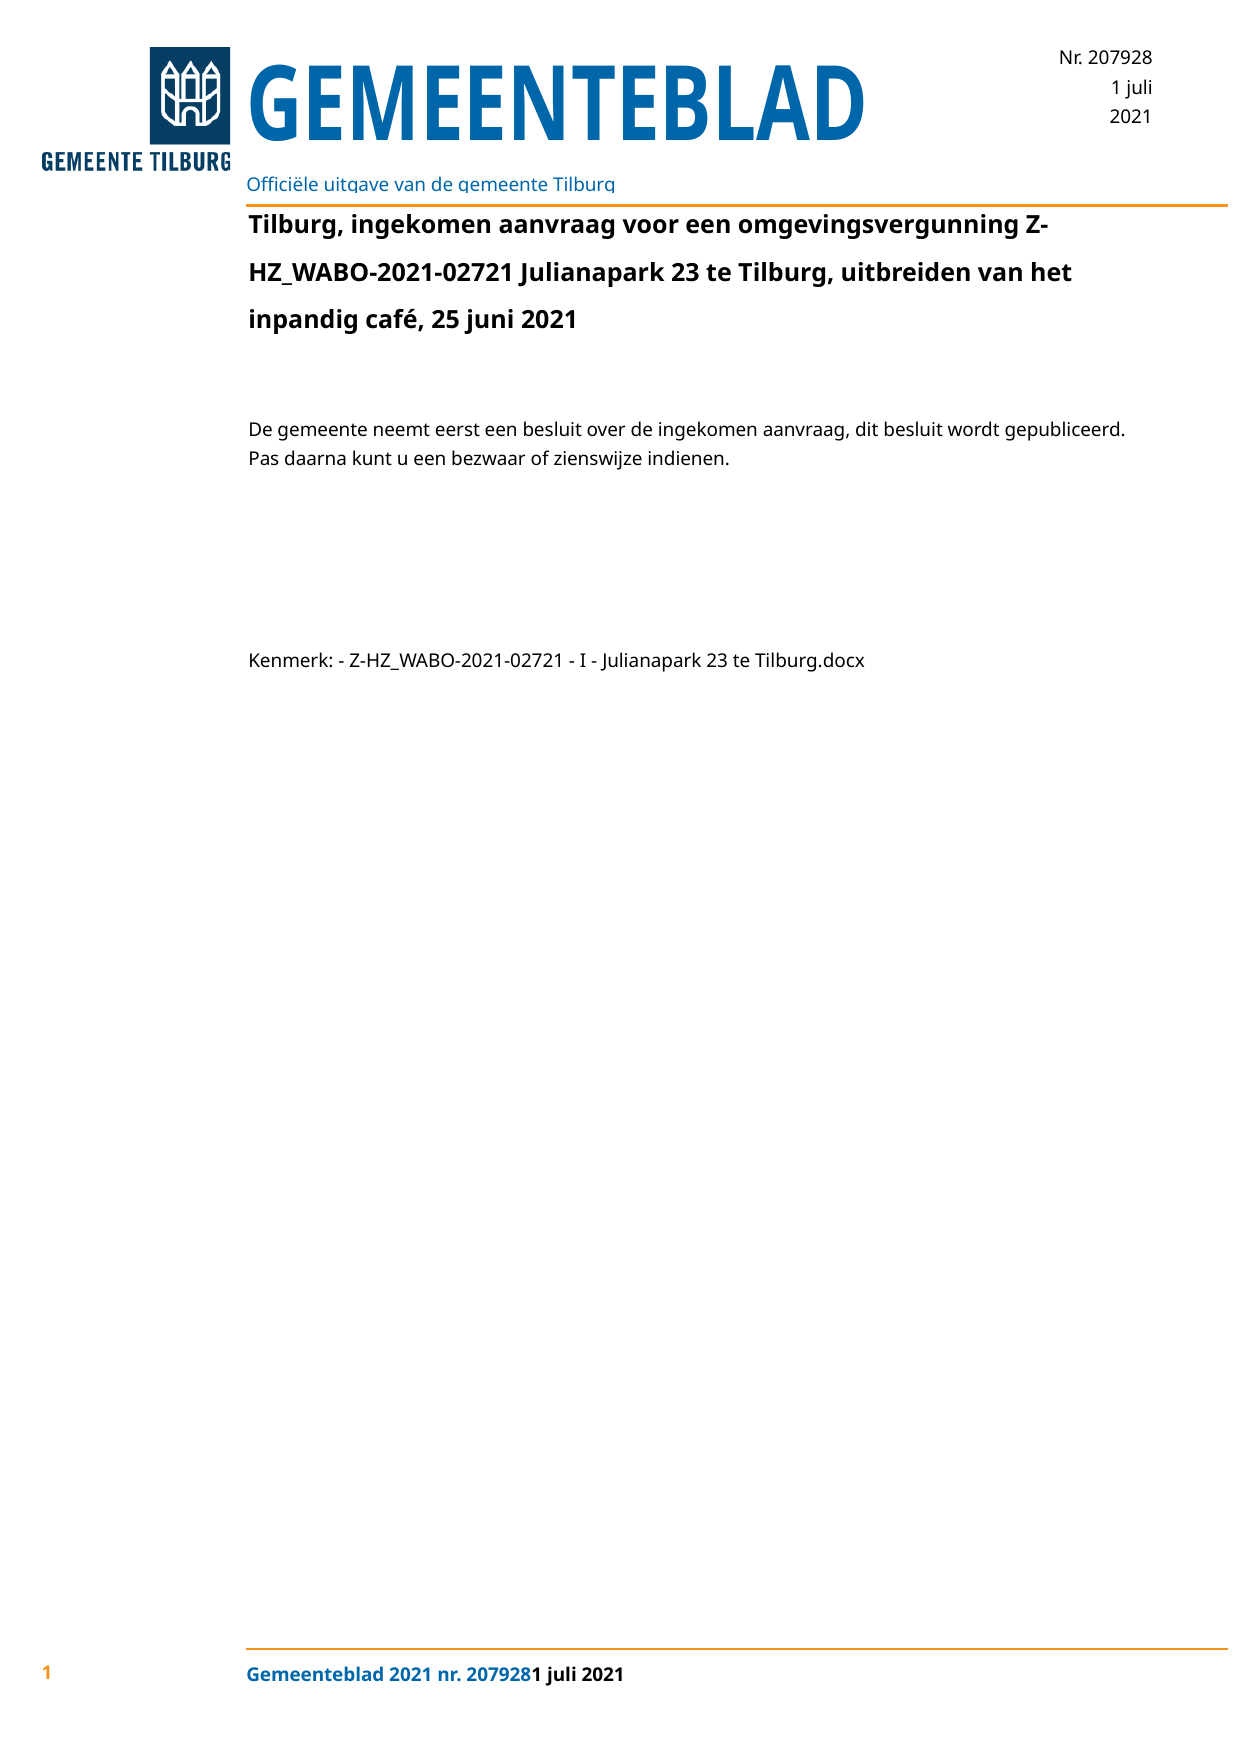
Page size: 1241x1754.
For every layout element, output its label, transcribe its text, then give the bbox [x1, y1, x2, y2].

text Kenmerk: - Z-HZ_WABO-2021-02721 - I - Julianapark 23 te Tilburg.docx [248, 647, 1152, 673]
picture [41, 47, 231, 172]
text De gemeente neemt eerst een besluit over de ingekomen aanvraag, dit besluit wordt gepubliceerd. Pas daarna kunt u een bezwaar of zienswijze indienen. [248, 416, 1152, 471]
text Tilburg, ingekomen aanvraag voor een omgevingsvergunning Z-HZ_WABO-2021-02721 Julianapark 23 te Tilburg, uitbreiden van het inpandig café, 25 juni 2021 [248, 207, 1152, 336]
